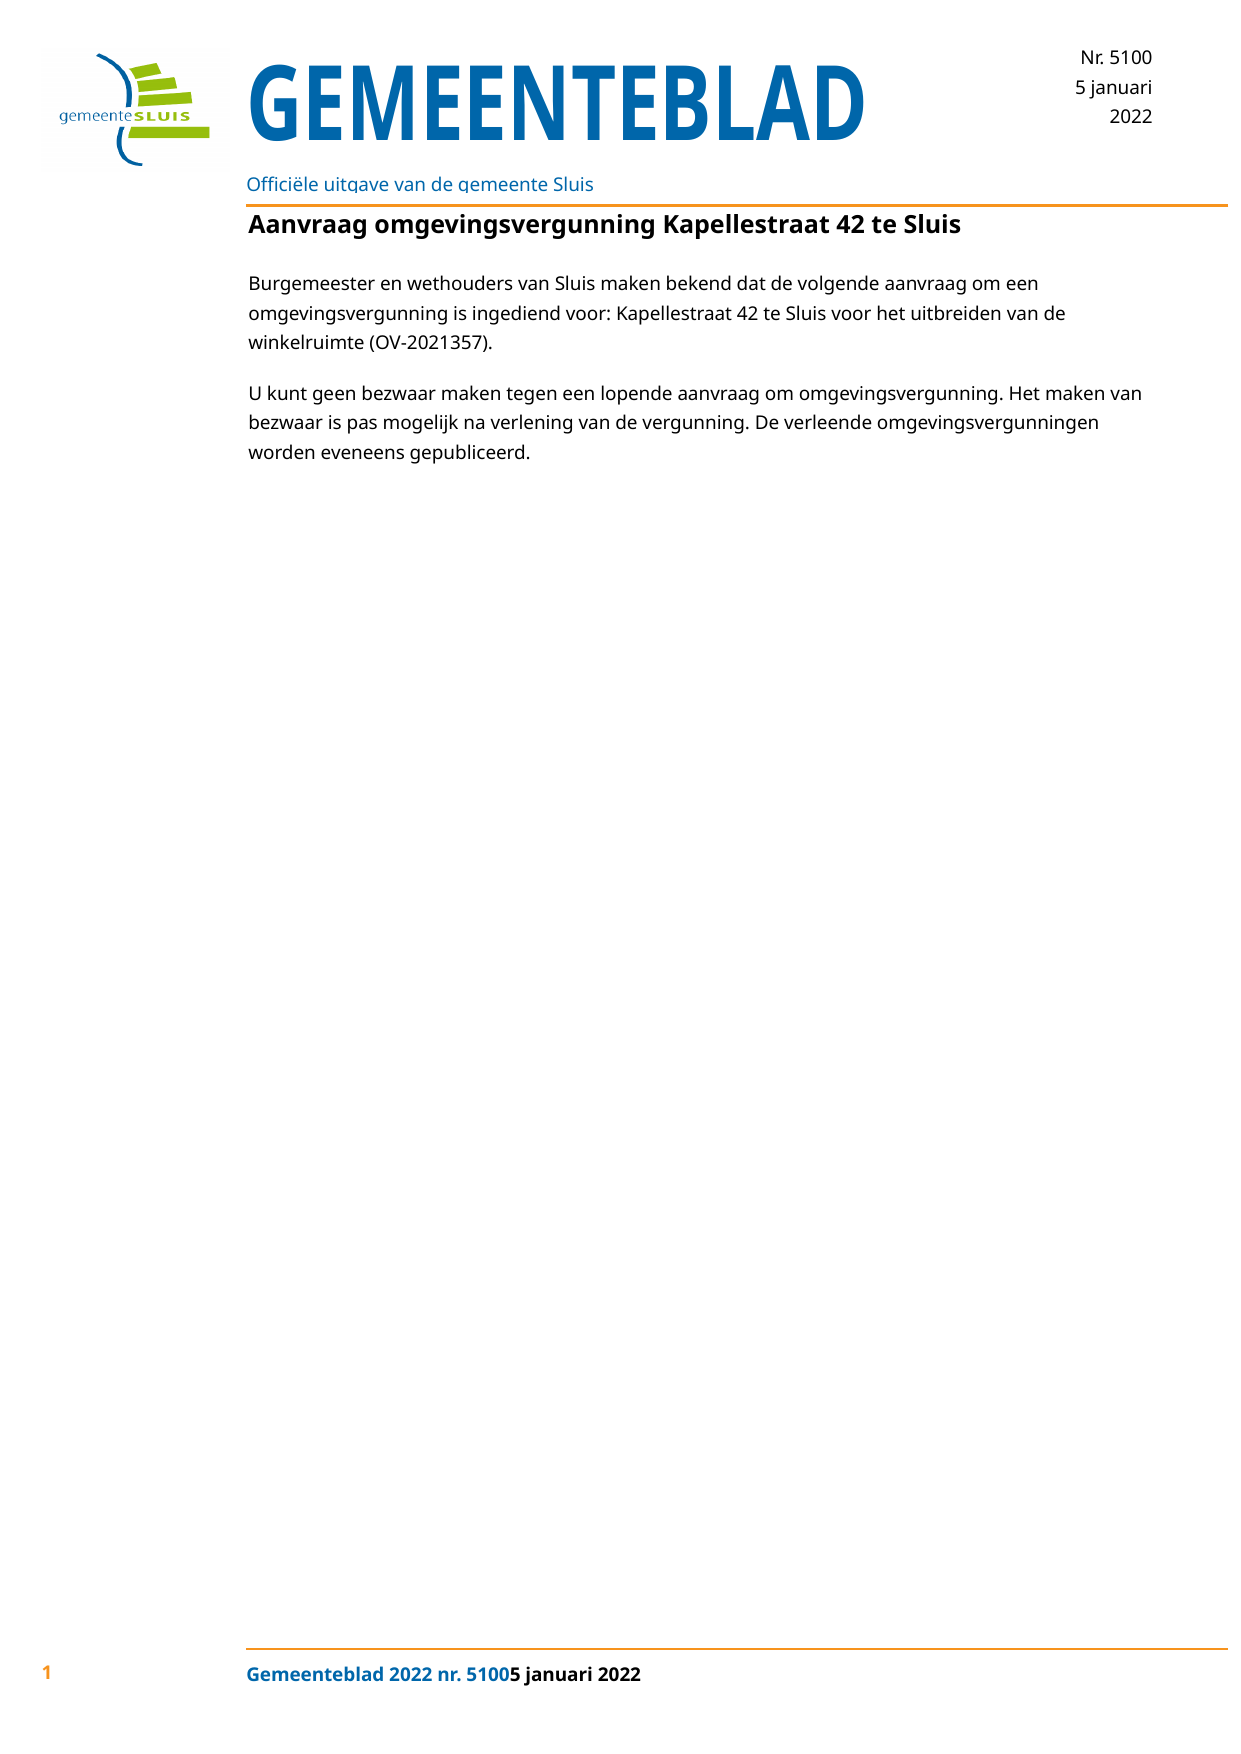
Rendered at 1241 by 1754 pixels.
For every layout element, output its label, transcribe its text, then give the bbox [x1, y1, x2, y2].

text Burgemeester en wethouders van Sluis maken bekend dat de volgende aanvraag om een omgevingsvergunning is ingediend voor: Kapellestraat 42 te Sluis voor het uitbreiden van de winkelruimte (OV-2021357). [248, 270, 1152, 355]
text Aanvraag omgevingsvergunning Kapellestraat 42 te Sluis [248, 207, 1152, 241]
picture [41, 47, 231, 172]
text U kunt geen bezwaar maken tegen een lopende aanvraag om omgevingsvergunning. Het maken van bezwaar is pas mogelijk na verlening van de vergunning. De verleende omgevingsvergunningen worden eveneens gepubliceerd. [248, 380, 1152, 465]
